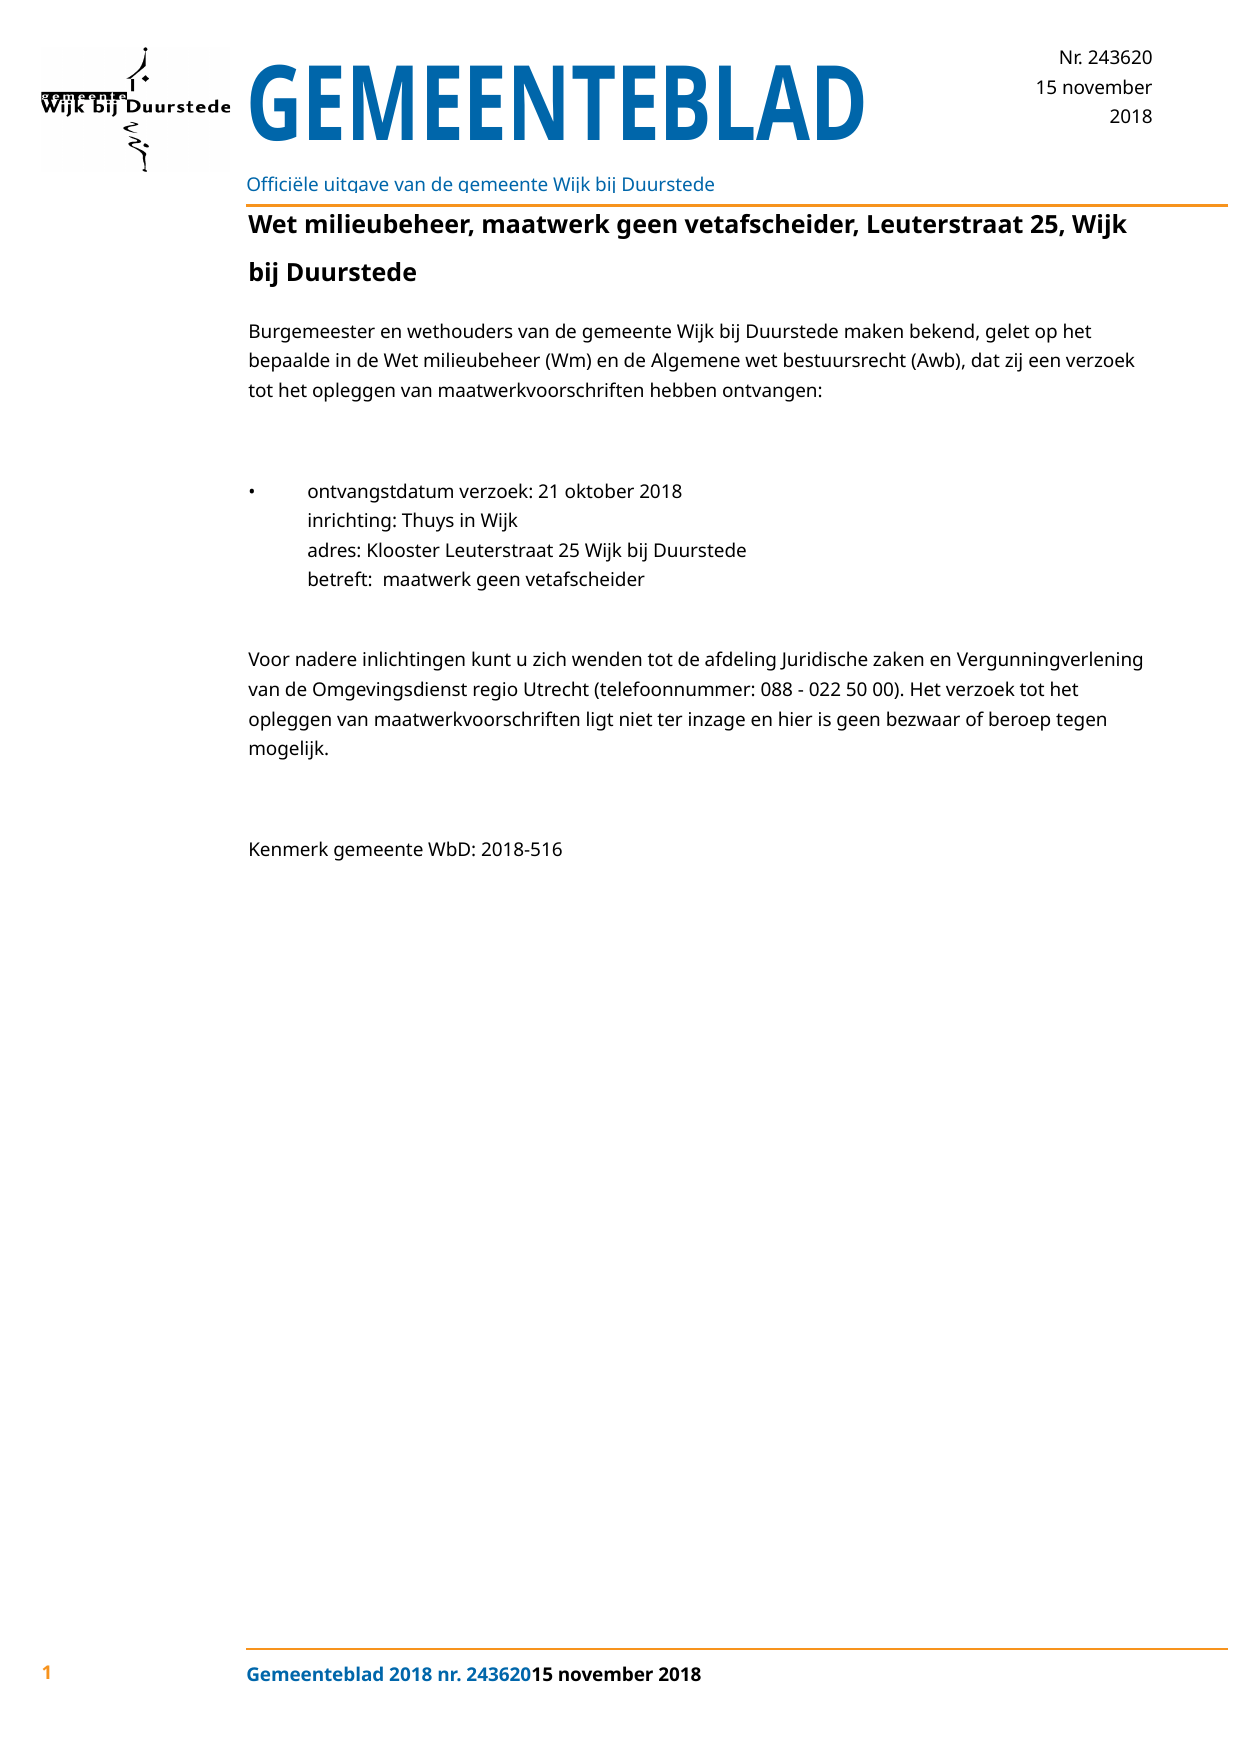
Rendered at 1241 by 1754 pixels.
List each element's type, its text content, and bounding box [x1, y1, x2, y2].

list ontvangstdatum verzoek: 21 oktober 2018 [248, 478, 1152, 504]
list inrichting: Thuys in Wijk [248, 507, 1152, 533]
text Burgemeester en wethouders van de gemeente Wijk bij Duurstede maken bekend, gelet op het bepaalde in de Wet milieubeheer (Wm) en de Algemene wet bestuursrecht (Awb), dat zij een verzoek tot het opleggen van maatwerkvoorschriften hebben ontvangen: [248, 318, 1152, 403]
picture [41, 47, 231, 172]
text Wet milieubeheer, maatwerk geen vetafscheider, Leuterstraat 25, Wijk bij Duurstede [248, 207, 1152, 288]
list betreft: maatwerk geen vetafscheider [248, 567, 1152, 592]
text Kenmerk gemeente WbD: 2018-516 [248, 836, 1152, 862]
text Voor nadere inlichtingen kunt u zich wenden tot de afdeling Juridische zaken en Vergunningverlening van de Omgevingsdienst regio Utrecht (telefoonnummer: 088 - 022 50 00). Het verzoek tot het opleggen van maatwerkvoorschriften ligt niet ter inzage en hier is geen bezwaar of beroep tegen mogelijk. [248, 647, 1152, 761]
list adres: Klooster Leuterstraat 25 Wijk bij Duurstede [248, 537, 1152, 563]
